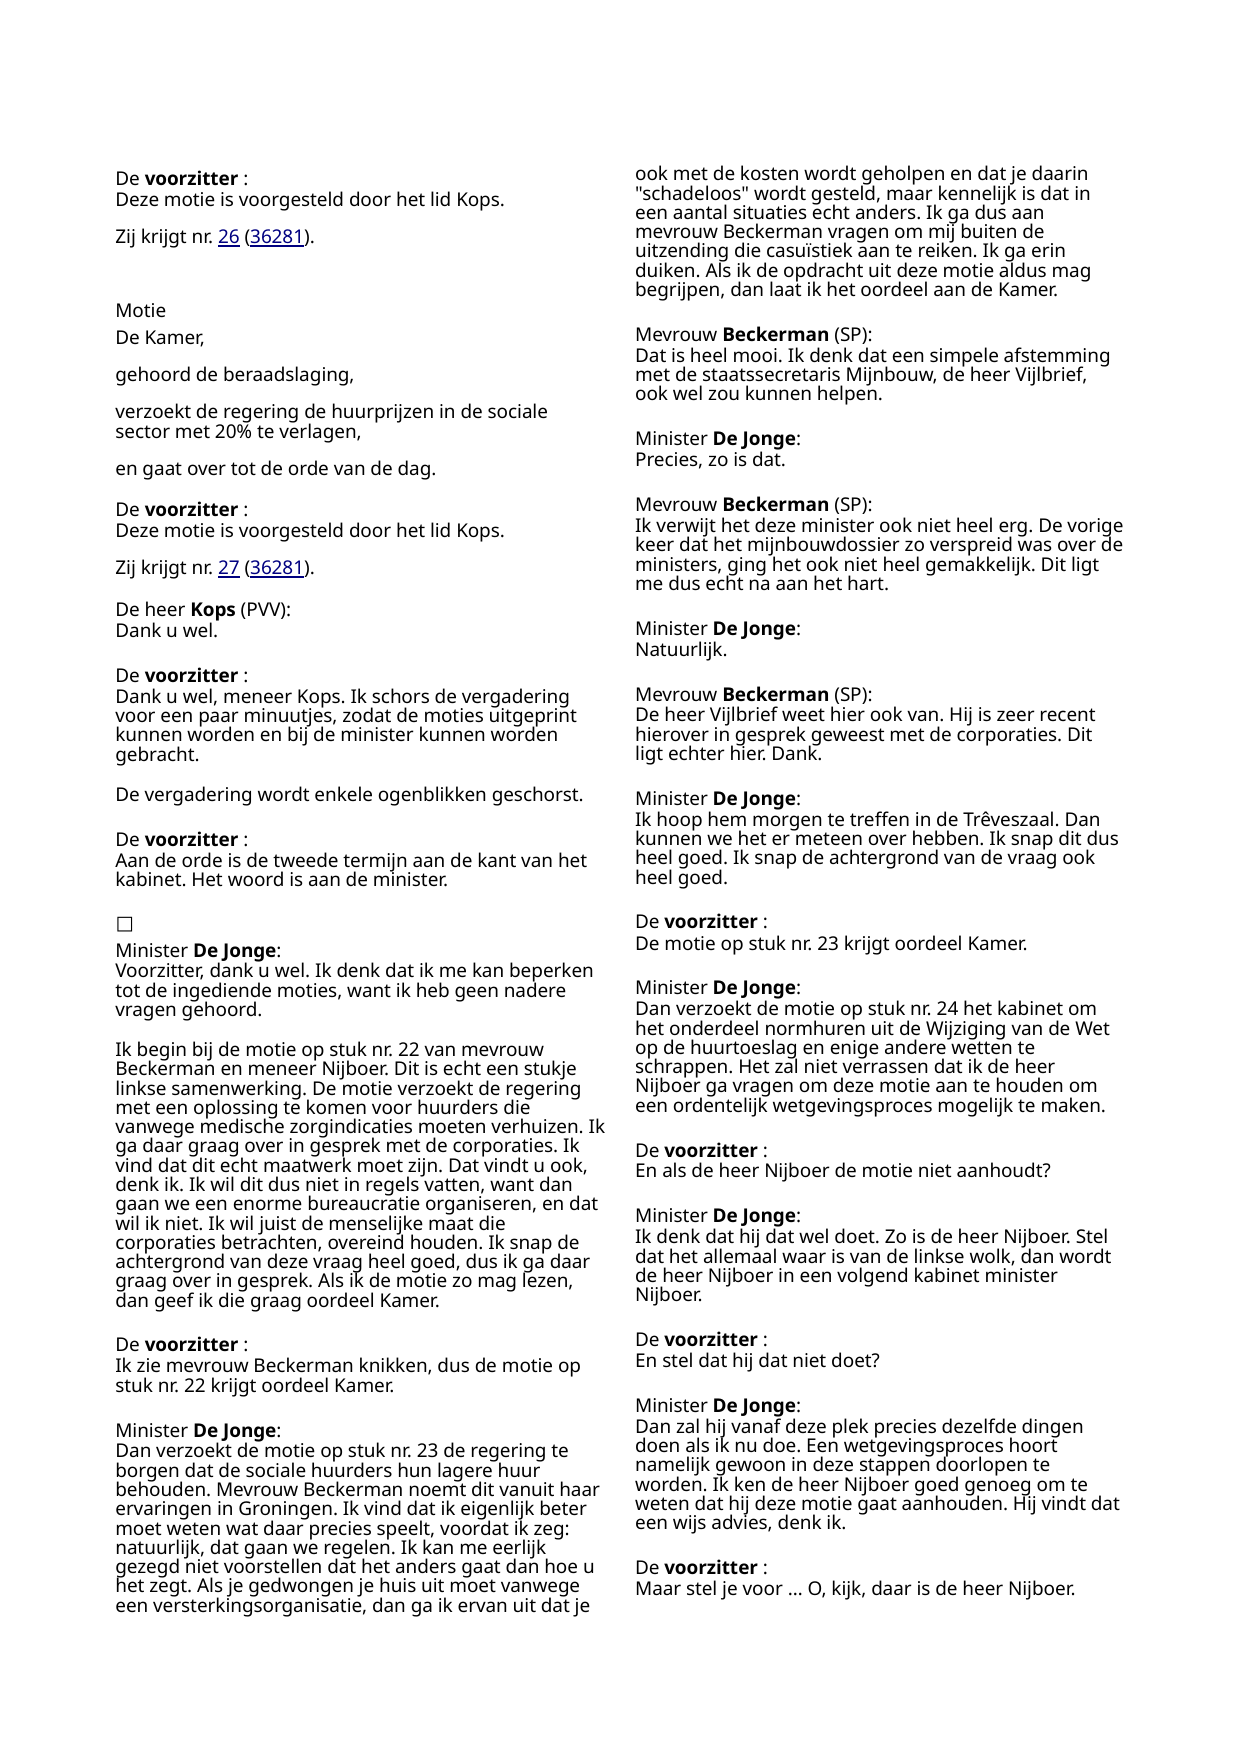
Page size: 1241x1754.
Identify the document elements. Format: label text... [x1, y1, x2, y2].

text gehoord de beraadslaging, [115, 366, 605, 386]
text Ik denk dat hij dat wel doet. Zo is de heer Nijboer. Stel dat het allemaal waar is van de linkse wolk, dan wordt de heer Nijboer in een volgend kabinet minister Nijboer. [635, 1228, 1125, 1305]
text Dan verzoekt de motie op stuk nr. 23 de regering te borgen dat de sociale huurders hun lagere huur behouden. Mevrouw Beckerman noemt dit vanuit haar ervaringen in Groningen. Ik vind dat ik eigenlijk beter moet weten wat daar precies speelt, voordat ik zeg: natuurlijk, dat gaan we regelen. Ik kan me eerlijk gezegd niet voorstellen dat het anders gaat dan hoe u het zegt. Als je gedwongen je huis uit moet vanwege een versterkingsorganisatie, dan ga ik ervan uit dat je [115, 1442, 605, 1616]
text De voorzitter : [115, 497, 605, 522]
text en gaat over tot de orde van de dag. [115, 459, 605, 479]
text En stel dat hij dat niet doet? [635, 1352, 1125, 1371]
text Minister De Jonge: [635, 1392, 1125, 1418]
text Minister De Jonge: [635, 615, 1125, 641]
text Natuurlijk. [635, 641, 1125, 660]
text Ik zie mevrouw Beckerman knikken, dus de motie op stuk nr. 22 krijgt oordeel Kamer. [115, 1357, 605, 1396]
text Zij krijgt nr. 26 (36281). [115, 228, 605, 247]
text Minister De Jonge: [115, 937, 605, 962]
text Mevrouw Beckerman (SP): [635, 491, 1125, 517]
text Ik hoop hem morgen te treffen in de Trêveszaal. Dan kunnen we het er meteen over hebben. Ik snap dit dus heel goed. Ik snap de achtergrond van de vraag ook heel goed. [635, 811, 1125, 888]
text Dan verzoekt de motie op stuk nr. 24 het kabinet om het onderdeel normhuren uit de Wijziging van de Wet op de huurtoeslag en enige andere wetten te schrappen. Het zal niet verrassen dat ik de heer Nijboer ga vragen om deze motie aan te houden om een ordentelijk wetgevingsproces mogelijk te maken. [635, 1000, 1125, 1116]
text Motie [115, 298, 605, 323]
text De voorzitter : [115, 1332, 605, 1357]
text ⬜ [115, 911, 605, 937]
text Deze motie is voorgesteld door het lid Kops. [115, 522, 605, 542]
text De motie op stuk nr. 23 krijgt oordeel Kamer. [635, 934, 1125, 954]
text De Kamer, [115, 329, 605, 349]
text Minister De Jonge: [635, 974, 1125, 1000]
text De voorzitter : [635, 1326, 1125, 1352]
text De vergadering wordt enkele ogenblikken geschorst. [115, 786, 605, 805]
text Ik begin bij de motie op stuk nr. 22 van mevrouw Beckerman en meneer Nijboer. Dit is echt een stukje linkse samenwerking. De motie verzoekt de regering met een oplossing te komen voor huurders die vanwege medische zorgindicaties moeten verhuizen. Ik ga daar graag over in gesprek met de corporaties. Ik vind dat dit echt maatwerk moet zijn. Dat vindt u ook, denk ik. Ik wil dit dus niet in regels vatten, want dan gaan we een enorme bureaucratie organiseren, en dat wil ik niet. Ik wil juist de menselijke maat die corporaties betrachten, overeind houden. Ik snap de achtergrond van deze vraag heel goed, dus ik ga daar graag over in gesprek. Als ik de motie zo mag lezen, dan geef ik die graag oordeel Kamer. [115, 1041, 605, 1311]
text Mevrouw Beckerman (SP): [635, 321, 1125, 347]
text Minister De Jonge: [635, 1203, 1125, 1228]
text Mevrouw Beckerman (SP): [635, 681, 1125, 706]
text verzoekt de regering de huurprijzen in de sociale sector met 20% te verlagen, [115, 403, 605, 442]
text Dank u wel, meneer Kops. Ik schors de vergadering voor een paar minuutjes, zodat de moties uitgeprint kunnen worden en bij de minister kunnen worden gebracht. [115, 688, 605, 765]
text De heer Vijlbrief weet hier ook van. Hij is zeer recent hierover in gesprek geweest met de corporaties. Dit ligt echter hier. Dank. [635, 706, 1125, 764]
text Dat is heel mooi. Ik denk dat een simpele afstemming met de staatssecretaris Mijnbouw, de heer Vijlbrief, ook wel zou kunnen helpen. [635, 347, 1125, 404]
text Dank u wel. [115, 622, 605, 641]
text En als de heer Nijboer de motie niet aanhoudt? [635, 1162, 1125, 1182]
text Dan zal hij vanaf deze plek precies dezelfde dingen doen als ik nu doe. Een wetgevingsproces hoort namelijk gewoon in deze stappen doorlopen te worden. Ik ken de heer Nijboer goed genoeg om te weten dat hij deze motie gaat aanhouden. Hij vindt dat een wijs advies, denk ik. [635, 1418, 1125, 1533]
text Minister De Jonge: [115, 1417, 605, 1442]
text De voorzitter : [115, 826, 605, 852]
text De voorzitter : [635, 1554, 1125, 1580]
text Deze motie is voorgesteld door het lid Kops. [115, 191, 605, 210]
text De voorzitter : [115, 662, 605, 688]
text De voorzitter : [115, 165, 605, 191]
text De voorzitter : [635, 909, 1125, 934]
text Precies, zo is dat. [635, 451, 1125, 470]
text ook met de kosten wordt geholpen en dat je daarin "schadeloos" wordt gesteld, maar kennelijk is dat in een aantal situaties echt anders. Ik ga dus aan mevrouw Beckerman vragen om mij buiten de uitzending die casuïstiek aan te reiken. Ik ga erin duiken. Als ik de opdracht uit deze motie aldus mag begrijpen, dan laat ik het oordeel aan de Kamer. [635, 165, 1125, 300]
text Aan de orde is de tweede termijn aan de kant van het kabinet. Het woord is aan de minister. [115, 852, 605, 890]
text Minister De Jonge: [635, 785, 1125, 811]
text De heer Kops (PVV): [115, 596, 605, 622]
text Zij krijgt nr. 27 (36281). [115, 559, 605, 578]
text Voorzitter, dank u wel. Ik denk dat ik me kan beperken tot de ingediende moties, want ik heb geen nadere vragen gehoord. [115, 962, 605, 1020]
text Ik verwijt het deze minister ook niet heel erg. De vorige keer dat het mijnbouwdossier zo verspreid was over de ministers, ging het ook niet heel gemakkelijk. Dit ligt me dus echt na aan het hart. [635, 517, 1125, 594]
text Minister De Jonge: [635, 425, 1125, 451]
text Maar stel je voor … O, kijk, daar is de heer Nijboer. [635, 1580, 1125, 1599]
text De voorzitter : [635, 1137, 1125, 1162]
